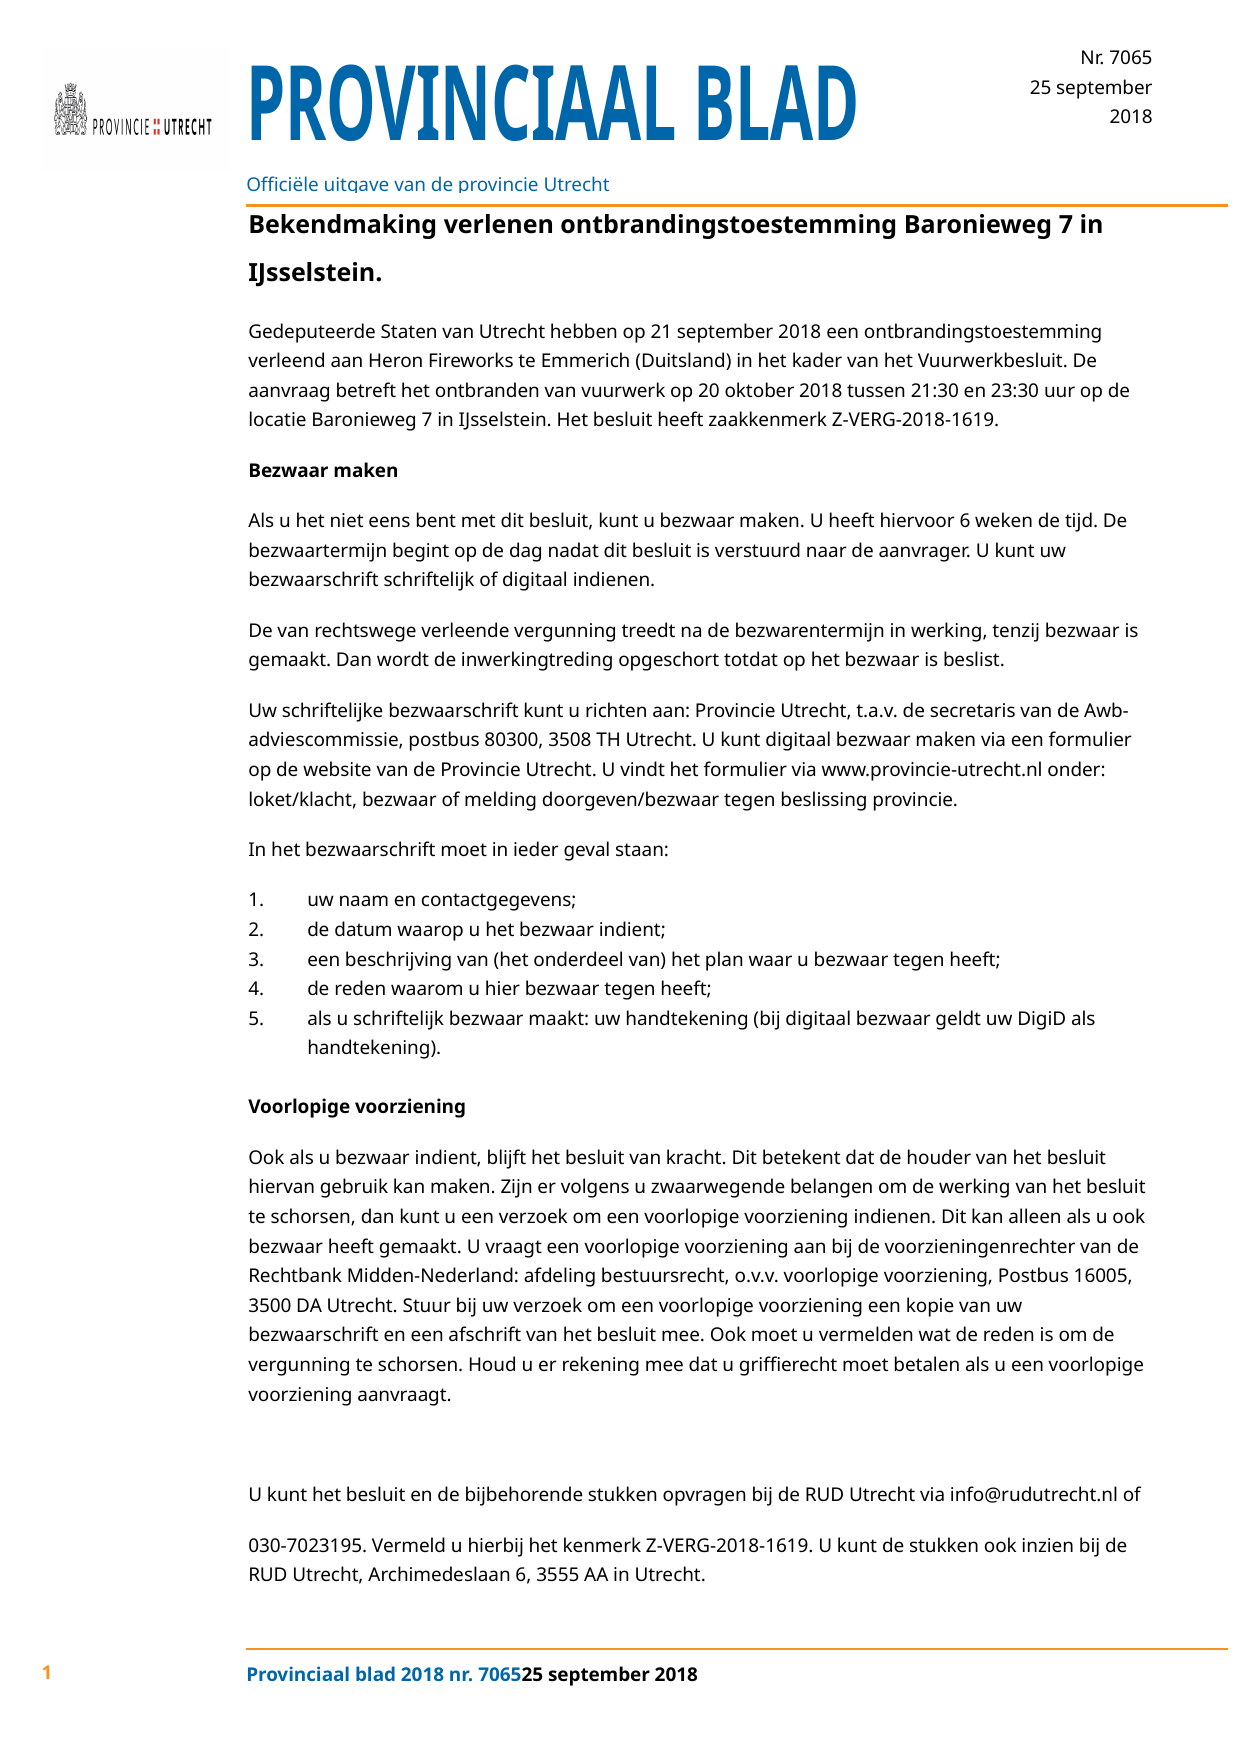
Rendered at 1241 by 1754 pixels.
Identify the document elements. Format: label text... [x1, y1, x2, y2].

text De van rechtswege verleende vergunning treedt na de bezwarentermijn in werking, tenzij bezwaar is gemaakt. Dan wordt de inwerkingtreding opgeschort totdat op het bezwaar is beslist. [248, 617, 1152, 672]
text In het bezwaarschrift moet in ieder geval staan: [248, 836, 1152, 862]
list een beschrijving van (het onderdeel van) het plan waar u bezwaar tegen heeft; [248, 946, 1152, 972]
list de datum waarop u het bezwaar indient; [248, 916, 1152, 942]
text Bezwaar maken [248, 457, 1152, 483]
text Uw schriftelijke bezwaarschrift kunt u richten aan: Provincie Utrecht, t.a.v. de secretaris van de Awb-adviescommissie, postbus 80300, 3508 TH Utrecht. U kunt digitaal bezwaar maken via een formulier op de website van de Provincie Utrecht. U vindt het formulier via www.provincie-utrecht.nl onder: loket/klacht, bezwaar of melding doorgeven/bezwaar tegen beslissing provincie. [248, 697, 1152, 812]
list de reden waarom u hier bezwaar tegen heeft; [248, 975, 1152, 1001]
text Gedeputeerde Staten van Utrecht hebben op 21 september 2018 een ontbrandingstoestemming verleend aan Heron Fireworks te Emmerich (Duitsland) in het kader van het Vuurwerkbesluit. De aanvraag betreft het ontbranden van vuurwerk op 20 oktober 2018 tussen 21:30 en 23:30 uur op de locatie Baronieweg 7 in IJsselstein. Het besluit heeft zaakkenmerk Z-VERG-2018-1619. [248, 318, 1152, 432]
text 030-7023195. Vermeld u hierbij het kenmerk Z-VERG-2018-1619. U kunt de stukken ook inzien bij de RUD Utrecht, Archimedeslaan 6, 3555 AA in Utrecht. [248, 1532, 1152, 1587]
text U kunt het besluit en de bijbehorende stukken opvragen bij de RUD Utrecht via info@rudutrecht.nl of [248, 1482, 1152, 1507]
list als u schriftelijk bezwaar maakt: uw handtekening (bij digitaal bezwaar geldt uw DigiD als handtekening). [248, 1005, 1152, 1060]
text Als u het niet eens bent met dit besluit, kunt u bezwaar maken. U heeft hiervoor 6 weken de tijd. De bezwaartermijn begint op de dag nadat dit besluit is verstuurd naar de aanvrager. U kunt uw bezwaarschrift schriftelijk of digitaal indienen. [248, 507, 1152, 592]
picture [41, 47, 231, 172]
text Bekendmaking verlenen ontbrandingstoestemming Baronieweg 7 in IJsselstein. [248, 207, 1152, 288]
text Voorlopige voorziening [248, 1094, 1152, 1119]
list uw naam en contactgegevens; [248, 887, 1152, 912]
text Ook als u bezwaar indient, blijft het besluit van kracht. Dit betekent dat de houder van het besluit hiervan gebruik kan maken. Zijn er volgens u zwaarwegende belangen om de werking van het besluit te schorsen, dan kunt u een verzoek om een voorlopige voorziening indienen. Dit kan alleen als u ook bezwaar heeft gemaakt. U vraagt een voorlopige voorziening aan bij de voorzieningenrechter van de Rechtbank Midden-Nederland: afdeling bestuursrecht, o.v.v. voorlopige voorziening, Postbus 16005, 3500 DA Utrecht. Stuur bij uw verzoek om een voorlopige voorziening een kopie van uw bezwaarschrift en een afschrift van het besluit mee. Ook moet u vermelden wat de reden is om de vergunning te schorsen. Houd u er rekening mee dat u griffierecht moet betalen als u een voorlopige voorziening aanvraagt. [248, 1144, 1152, 1407]
